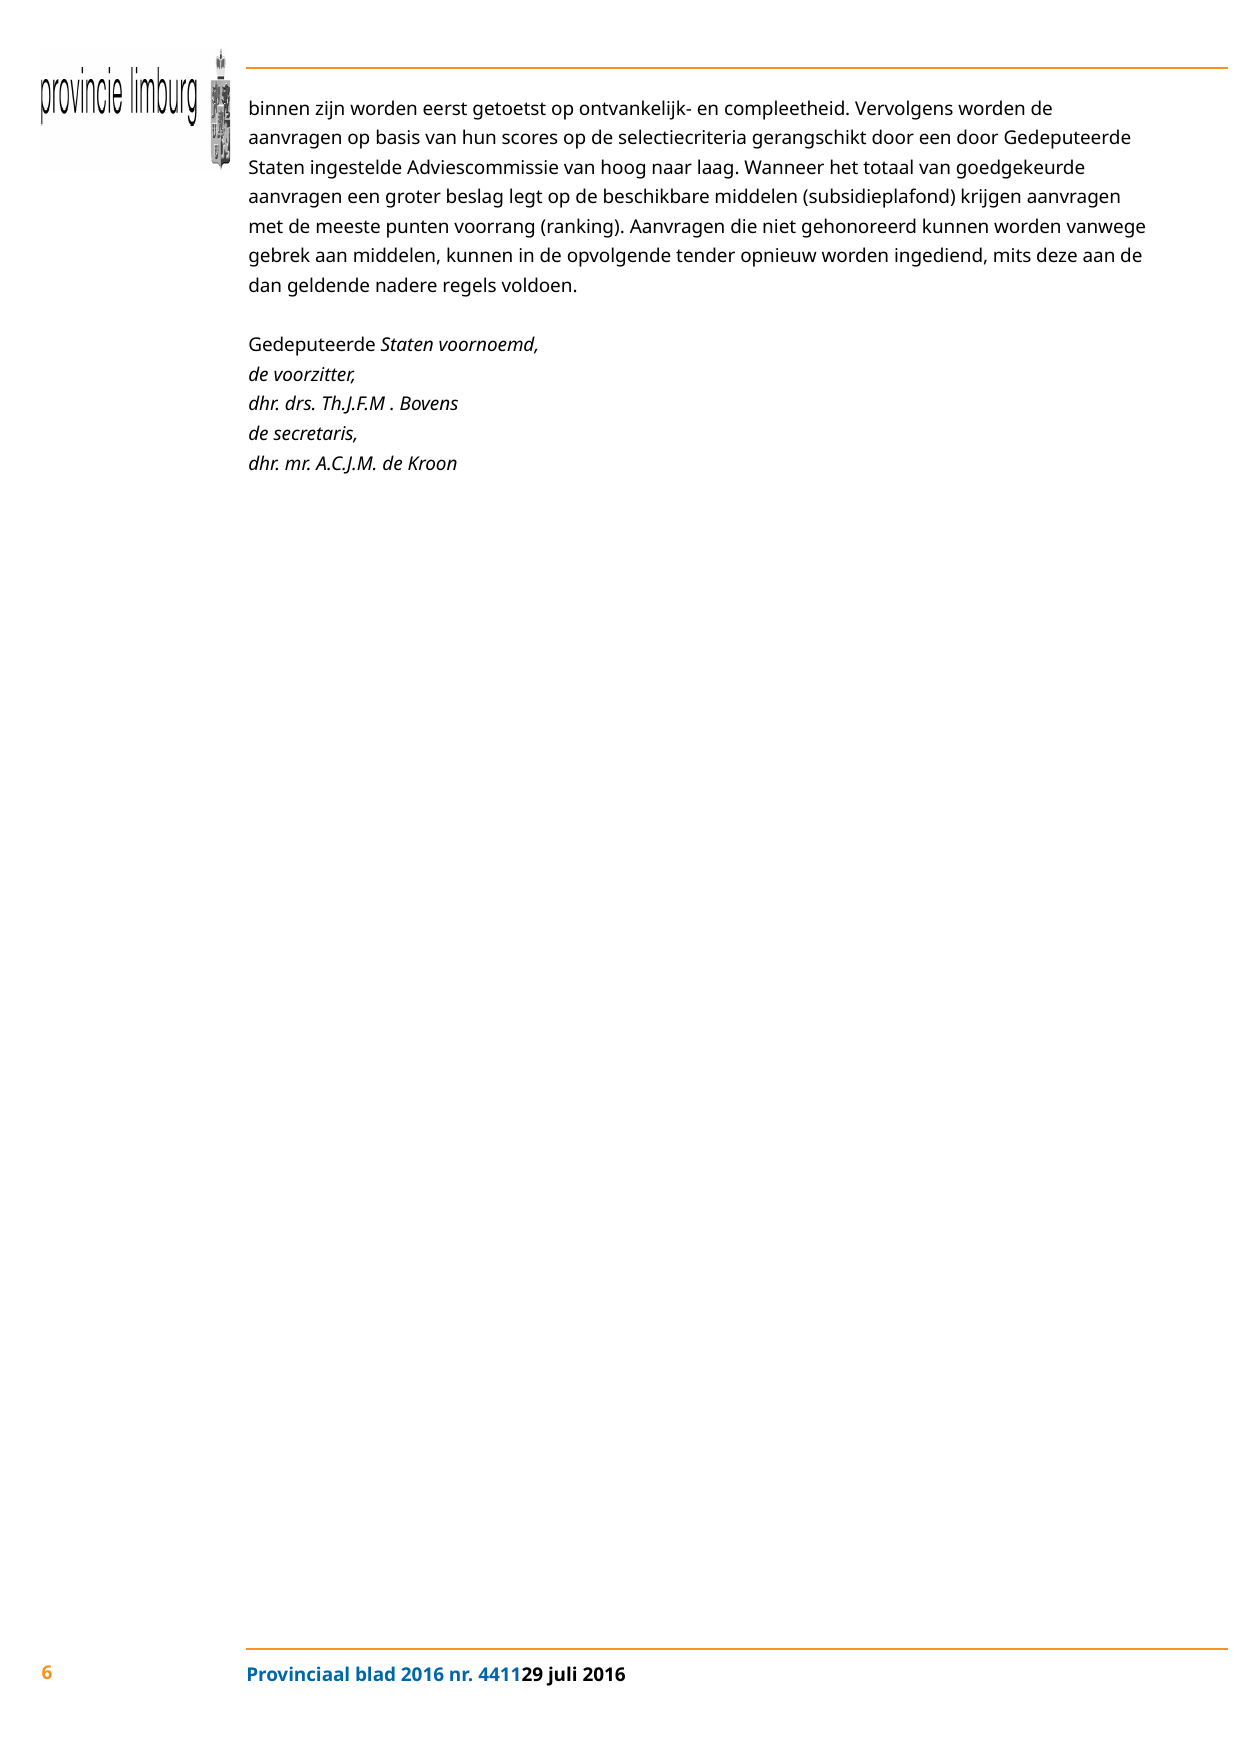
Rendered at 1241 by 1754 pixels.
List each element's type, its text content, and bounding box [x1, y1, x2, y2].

text binnen zijn worden eerst getoetst op ontvankelijk- en compleetheid. Vervolgens worden de aanvragen op basis van hun scores op de selectiecriteria gerangschikt door een door Gedeputeerde Staten ingestelde Adviescommissie van hoog naar laag. Wanneer het totaal van goedgekeurde aanvragen een groter beslag legt op de beschikbare middelen (subsidieplafond) krijgen aanvragen met de meeste punten voorrang (ranking). Aanvragen die niet gehonoreerd kunnen worden vanwege gebrek aan middelen, kunnen in de opvolgende tender opnieuw worden ingediend, mits deze aan de dan geldende nadere regels voldoen. [248, 95, 1152, 298]
text Gedeputeerde Staten voornoemd, [248, 331, 1152, 357]
text dhr. drs. Th.J.F.M . Bovens [248, 391, 1152, 416]
text de secretaris, [248, 420, 1152, 446]
picture [41, 47, 231, 172]
text de voorzitter, [248, 361, 1152, 387]
text dhr. mr. A.C.J.M. de Kroon [248, 450, 1152, 476]
